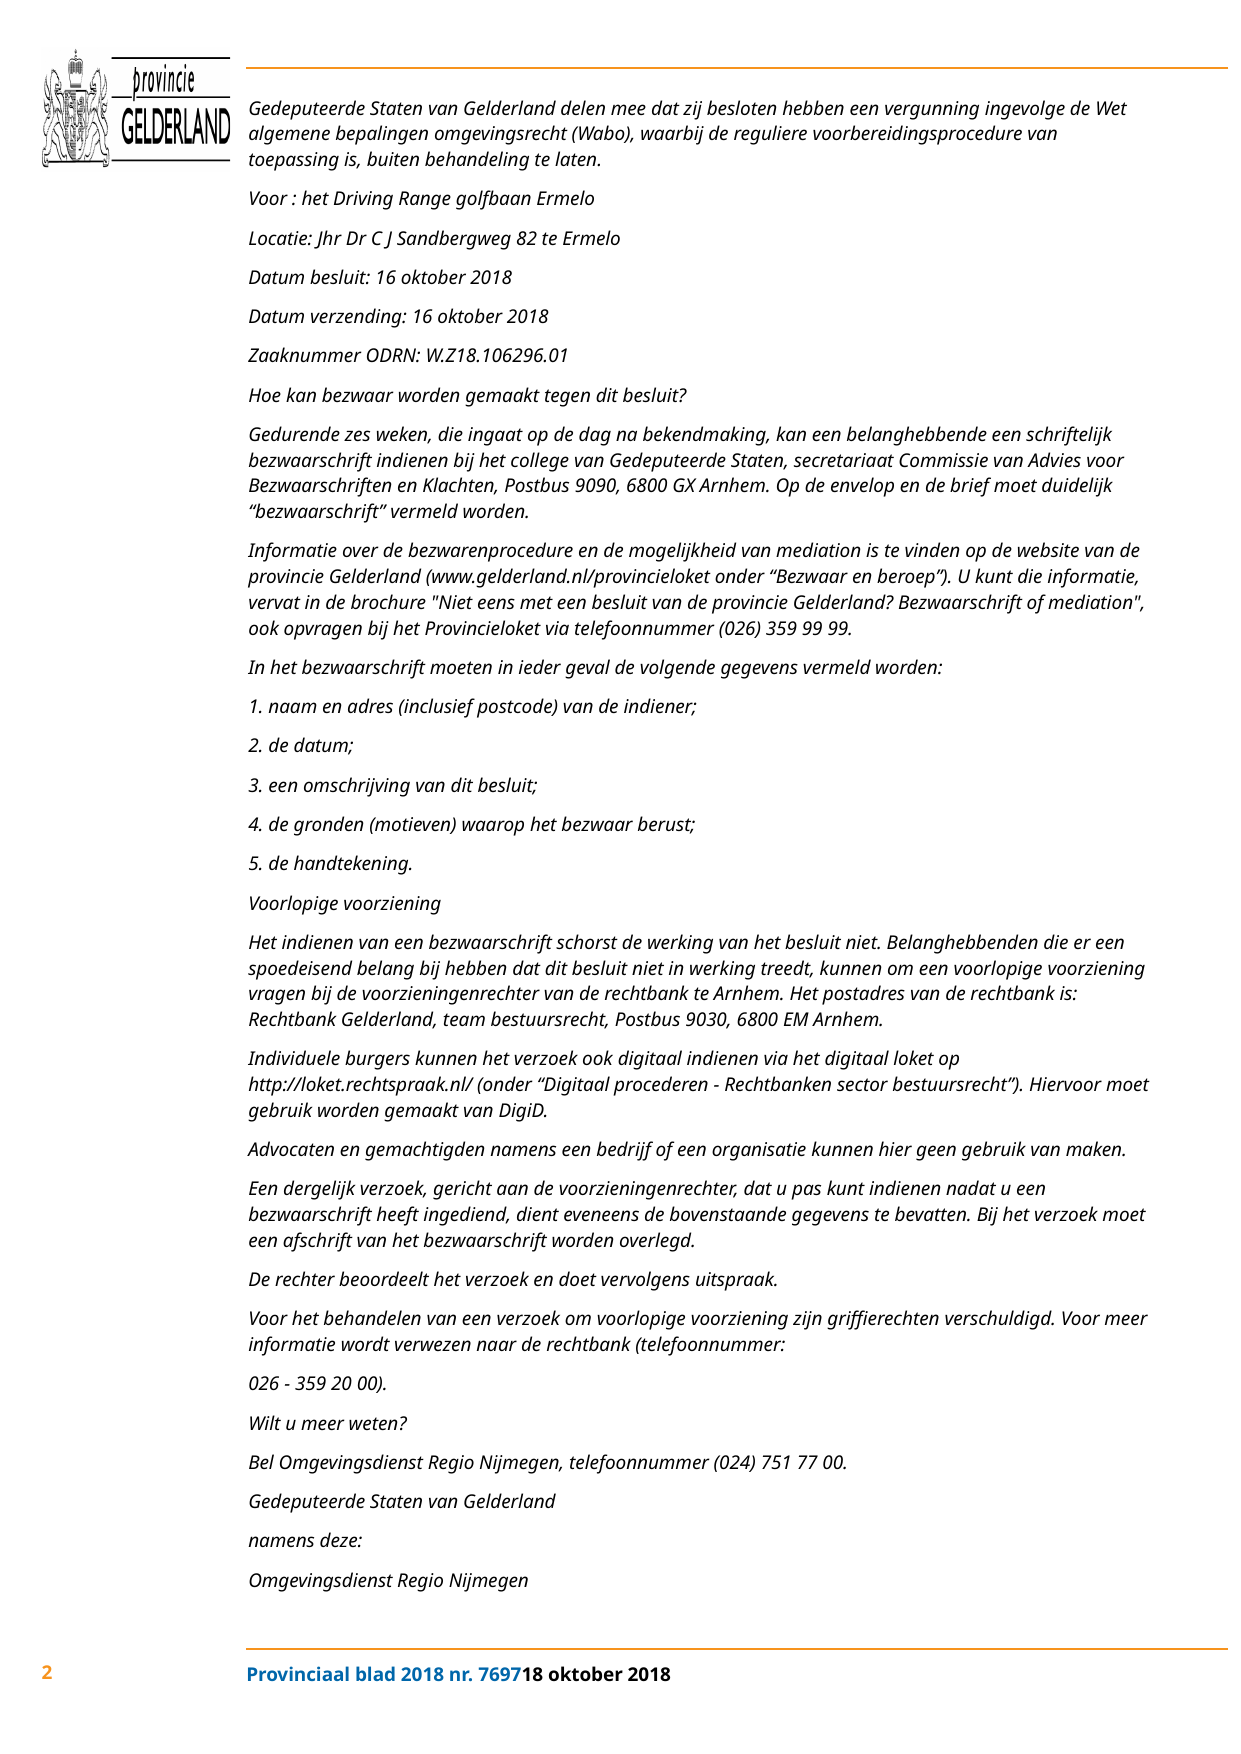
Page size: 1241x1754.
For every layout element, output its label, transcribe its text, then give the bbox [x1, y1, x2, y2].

text 026 - 359 20 00). [248, 1370, 1152, 1396]
text namens deze: [248, 1527, 1152, 1553]
text Datum verzending: 16 oktober 2018 [248, 303, 1152, 329]
text Individuele burgers kunnen het verzoek ook digitaal indienen via het digitaal loket op http://loket.rechtspraak.nl/ (onder “Digitaal procederen - Rechtbanken sector bestuursrecht”). Hiervoor moet gebruik worden gemaakt van DigiD. [248, 1045, 1152, 1123]
text Wilt u meer weten? [248, 1410, 1152, 1435]
text Gedurende zes weken, die ingaat op de dag na bekendmaking, kan een belanghebbende een schriftelijk bezwaarschrift indienen bij het college van Gedeputeerde Staten, secretariaat Commissie van Advies voor Bezwaarschriften en Klachten, Postbus 9090, 6800 GX Arnhem. Op de envelop en de brief moet duidelijk “bezwaarschrift” vermeld worden. [248, 421, 1152, 524]
text Voor : het Driving Range golfbaan Ermelo [248, 186, 1152, 211]
text Hoe kan bezwaar worden gemaakt tegen dit besluit? [248, 382, 1152, 408]
text 1. naam en adres (inclusief postcode) van de indiener; [248, 693, 1152, 719]
text 3. een omschrijving van dit besluit; [248, 772, 1152, 798]
text Het indienen van een bezwaarschrift schorst de werking van het besluit niet. Belanghebbenden die er een spoedeisend belang bij hebben dat dit besluit niet in werking treedt, kunnen om een voorlopige voorziening vragen bij de voorzieningenrechter van de rechtbank te Arnhem. Het postadres van de rechtbank is: Rechtbank Gelderland, team bestuursrecht, Postbus 9030, 6800 EM Arnhem. [248, 929, 1152, 1032]
text 5. de handtekening. [248, 850, 1152, 876]
text Een dergelijk verzoek, gericht aan de voorzieningenrechter, dat u pas kunt indienen nadat u een bezwaarschrift heeft ingediend, dient eveneens de bovenstaande gegevens te bevatten. Bij het verzoek moet een afschrift van het bezwaarschrift worden overlegd. [248, 1175, 1152, 1253]
text Zaaknummer ODRN: W.Z18.106296.01 [248, 343, 1152, 368]
text Omgevingsdienst Regio Nijmegen [248, 1567, 1152, 1592]
text 4. de gronden (motieven) waarop het bezwaar berust; [248, 811, 1152, 837]
text Informatie over de bezwarenprocedure en de mogelijkheid van mediation is te vinden op de website van de provincie Gelderland (www.gelderland.nl/provincieloket onder “Bezwaar en beroep”). U kunt die informatie, vervat in de brochure "Niet eens met een besluit van de provincie Gelderland? Bezwaarschrift of mediation", ook opvragen bij het Provincieloket via telefoonnummer (026) 359 99 99. [248, 538, 1152, 641]
text Gedeputeerde Staten van Gelderland [248, 1488, 1152, 1514]
text Locatie: Jhr Dr C J Sandbergweg 82 te Ermelo [248, 225, 1152, 251]
text Bel Omgevingsdienst Regio Nijmegen, telefoonnummer (024) 751 77 00. [248, 1449, 1152, 1475]
text De rechter beoordeelt het verzoek en doet vervolgens uitspraak. [248, 1266, 1152, 1292]
text Advocaten en gemachtigden namens een bedrijf of een organisatie kunnen hier geen gebruik van maken. [248, 1136, 1152, 1162]
text Datum besluit: 16 oktober 2018 [248, 264, 1152, 290]
text Voorlopige voorziening [248, 890, 1152, 915]
text Gedeputeerde Staten van Gelderland delen mee dat zij besloten hebben een vergunning ingevolge de Wet algemene bepalingen omgevingsrecht (Wabo), waarbij de reguliere voorbereidingsprocedure van toepassing is, buiten behandeling te laten. [248, 95, 1152, 172]
picture [41, 47, 231, 172]
text Voor het behandelen van een verzoek om voorlopige voorziening zijn griffierechten verschuldigd. Voor meer informatie wordt verwezen naar de rechtbank (telefoonnummer: [248, 1305, 1152, 1357]
text In het bezwaarschrift moeten in ieder geval de volgende gegevens vermeld worden: [248, 654, 1152, 680]
text 2. de datum; [248, 733, 1152, 758]
